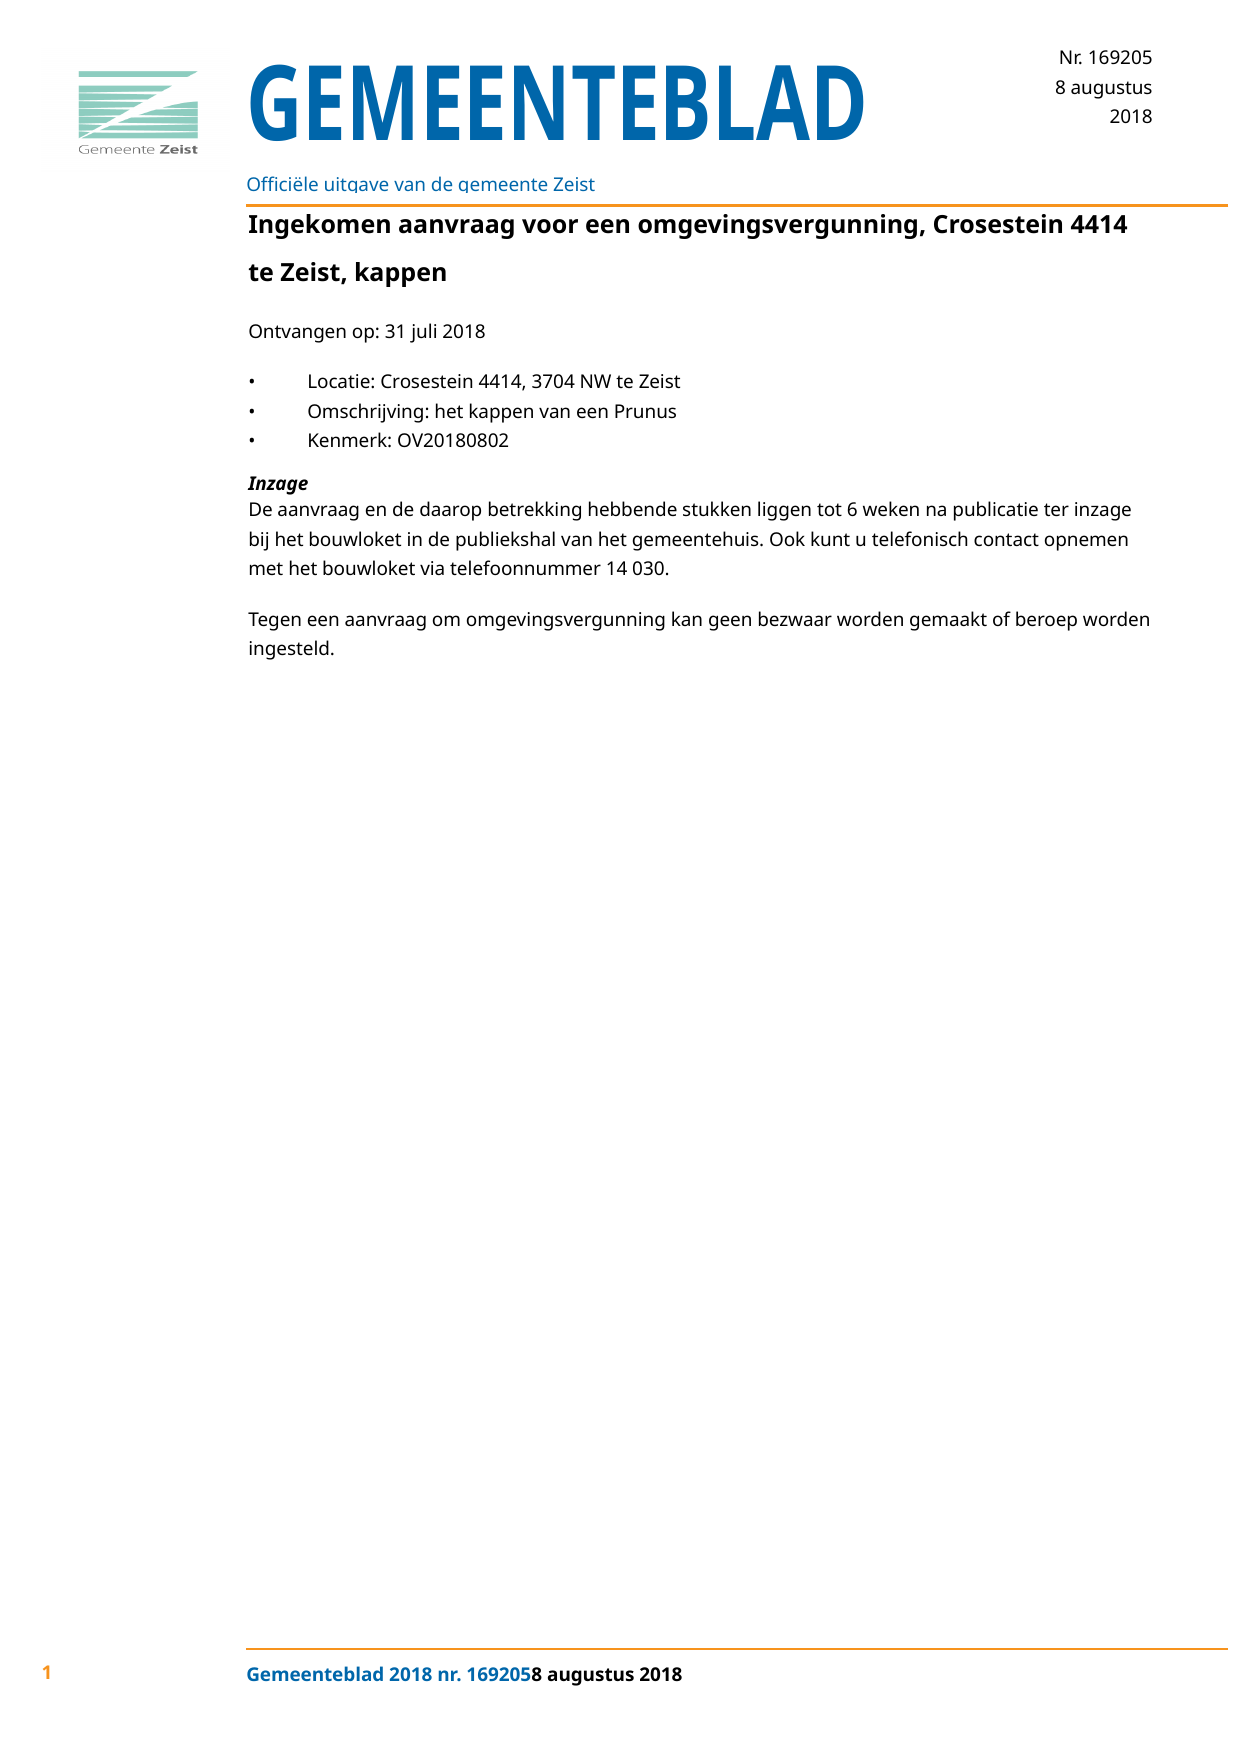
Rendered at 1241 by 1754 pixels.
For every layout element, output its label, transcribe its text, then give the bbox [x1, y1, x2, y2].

list Kenmerk: OV20180802 [248, 427, 1152, 453]
list Omschrijving: het kappen van een Prunus [248, 398, 1152, 424]
list Locatie: Crosestein 4414, 3704 NW te Zeist [248, 368, 1152, 394]
picture [41, 47, 231, 172]
text Ontvangen op: 31 juli 2018 [248, 318, 1152, 344]
text De aanvraag en de daarop betrekking hebbende stukken liggen tot 6 weken na publicatie ter inzage bij het bouwloket in de publiekshal van het gemeentehuis. Ook kunt u telefonisch contact opnemen met het bouwloket via telefoonnummer 14 030. [248, 496, 1152, 581]
text Tegen een aanvraag om omgevingsvergunning kan geen bezwaar worden gemaakt of beroep worden ingesteld. [248, 606, 1152, 661]
text Ingekomen aanvraag voor een omgevingsvergunning, Crosestein 4414 te Zeist, kappen [248, 207, 1152, 288]
text Inzage [248, 471, 1152, 496]
